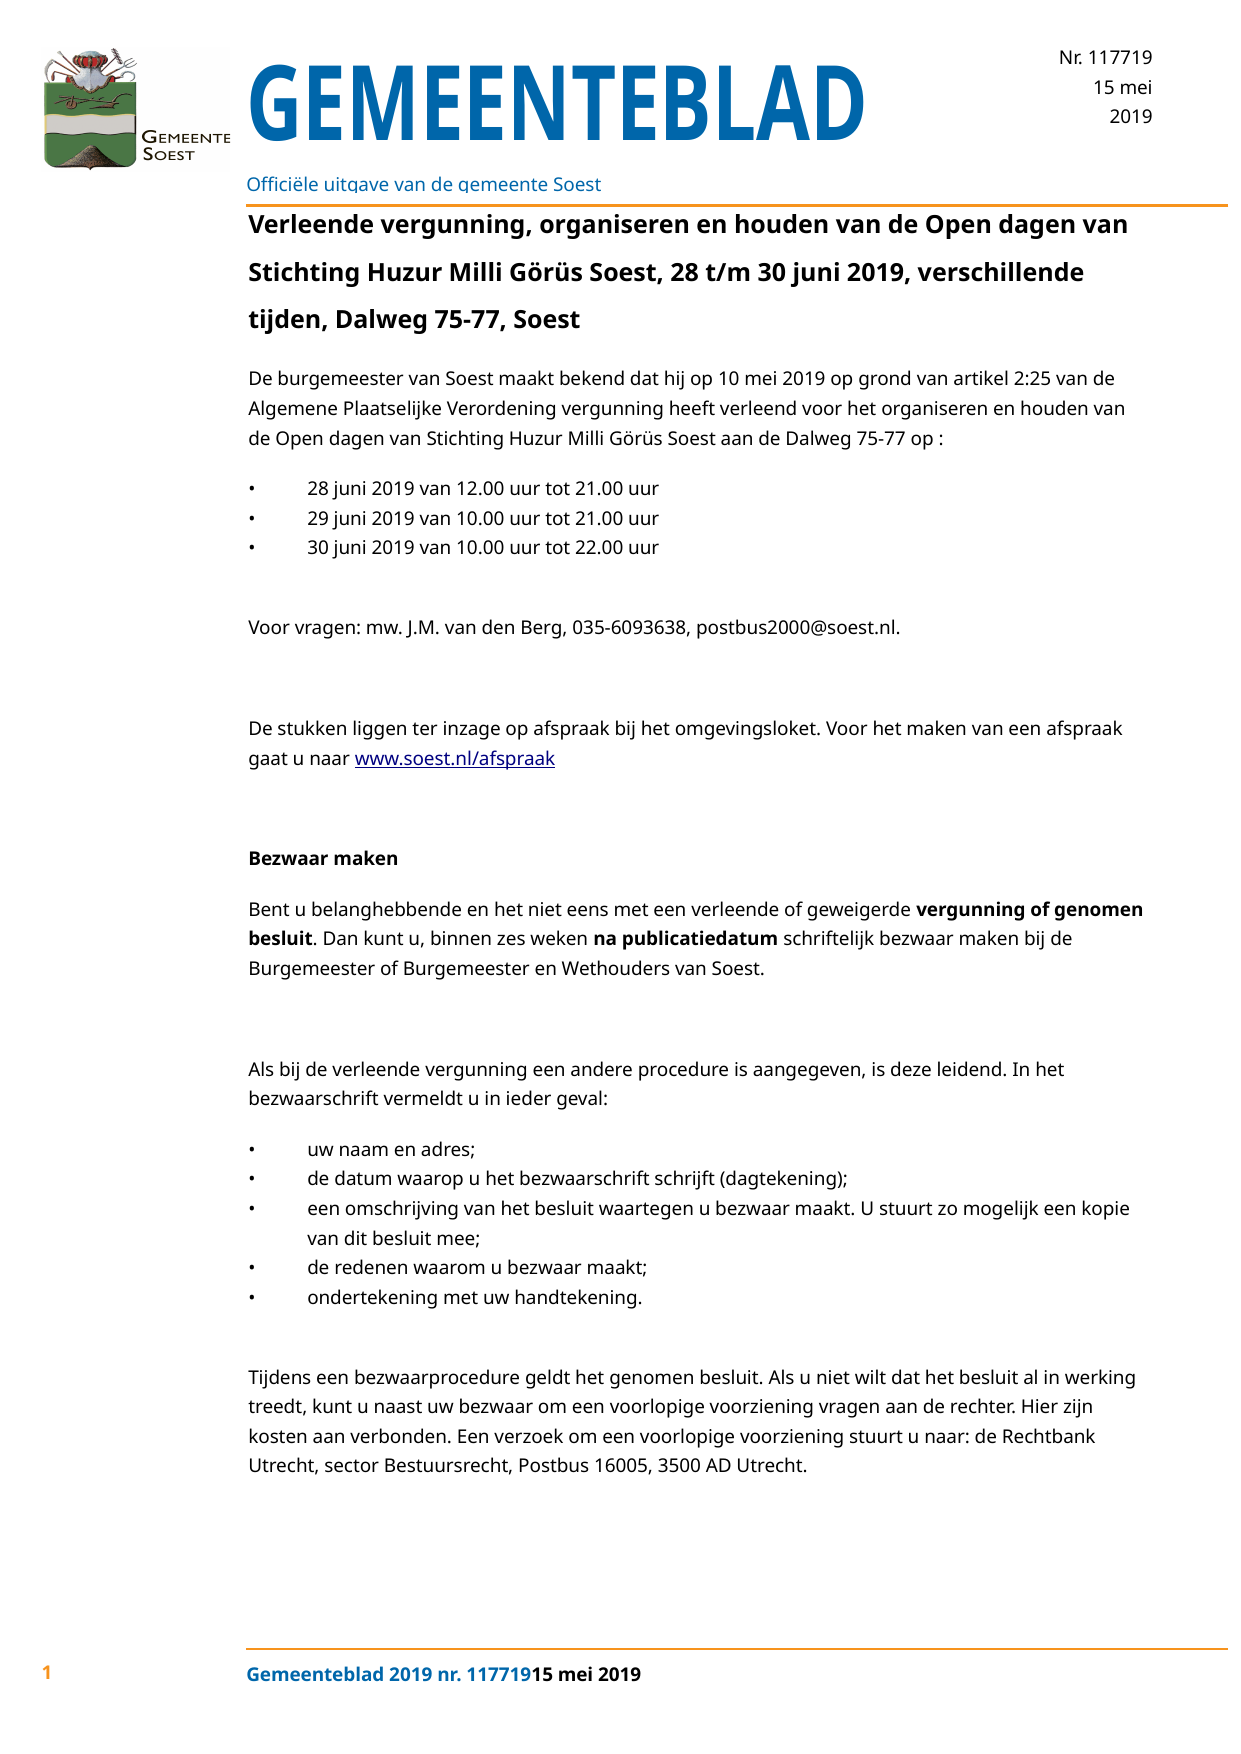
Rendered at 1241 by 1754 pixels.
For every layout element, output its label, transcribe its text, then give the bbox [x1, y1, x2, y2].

list 28 juni 2019 van 12.00 uur tot 21.00 uur [248, 475, 1152, 501]
list 29 juni 2019 van 10.00 uur tot 21.00 uur [248, 505, 1152, 530]
list de redenen waarom u bezwaar maakt; [248, 1254, 1152, 1280]
list 30 juni 2019 van 10.00 uur tot 22.00 uur [248, 534, 1152, 560]
text Tijdens een bezwaarprocedure geldt het genomen besluit. Als u niet wilt dat het besluit al in werking treedt, kunt u naast uw bezwaar om een voorlopige voorziening vragen aan de rechter. Hier zijn kosten aan verbonden. Een verzoek om een voorlopige voorziening stuurt u naar: de Rechtbank Utrecht, sector Bestuursrecht, Postbus 16005, 3500 AD Utrecht. [248, 1364, 1152, 1478]
list een omschrijving van het besluit waartegen u bezwaar maakt. U stuurt zo mogelijk een kopie van dit besluit mee; [248, 1195, 1152, 1250]
text De stukken liggen ter inzage op afspraak bij het omgevingsloket. Voor het maken van een afspraak gaat u naar www.soest.nl/afspraak [248, 715, 1152, 770]
text Als bij de verleende vergunning een andere procedure is aangegeven, is deze leidend. In het bezwaarschrift vermeldt u in ieder geval: [248, 1056, 1152, 1111]
text Bezwaar maken [248, 846, 1152, 871]
list uw naam en adres; [248, 1136, 1152, 1162]
text Verleende vergunning, organiseren en houden van de Open dagen van Stichting Huzur Milli Görüs Soest, 28 t/m 30 juni 2019, verschillende tijden, Dalweg 75-77, Soest [248, 207, 1152, 336]
text Voor vragen: mw. J.M. van den Berg, 035-6093638, postbus2000@soest.nl. [248, 614, 1152, 640]
list de datum waarop u het bezwaarschrift schrijft (dagtekening); [248, 1166, 1152, 1191]
text Bent u belanghebbende en het niet eens met een verleende of geweigerde vergunning of genomen besluit. Dan kunt u, binnen zes weken na publicatiedatum schriftelijk bezwaar maken bij de Burgemeester of Burgemeester en Wethouders van Soest. [248, 896, 1152, 981]
list ondertekening met uw handtekening. [248, 1284, 1152, 1309]
text De burgemeester van Soest maakt bekend dat hij op 10 mei 2019 op grond van artikel 2:25 van de Algemene Plaatselijke Verordening vergunning heeft verleend voor het organiseren en houden van de Open dagen van Stichting Huzur Milli Görüs Soest aan de Dalweg 75-77 op : [248, 366, 1152, 450]
picture [41, 47, 231, 172]
